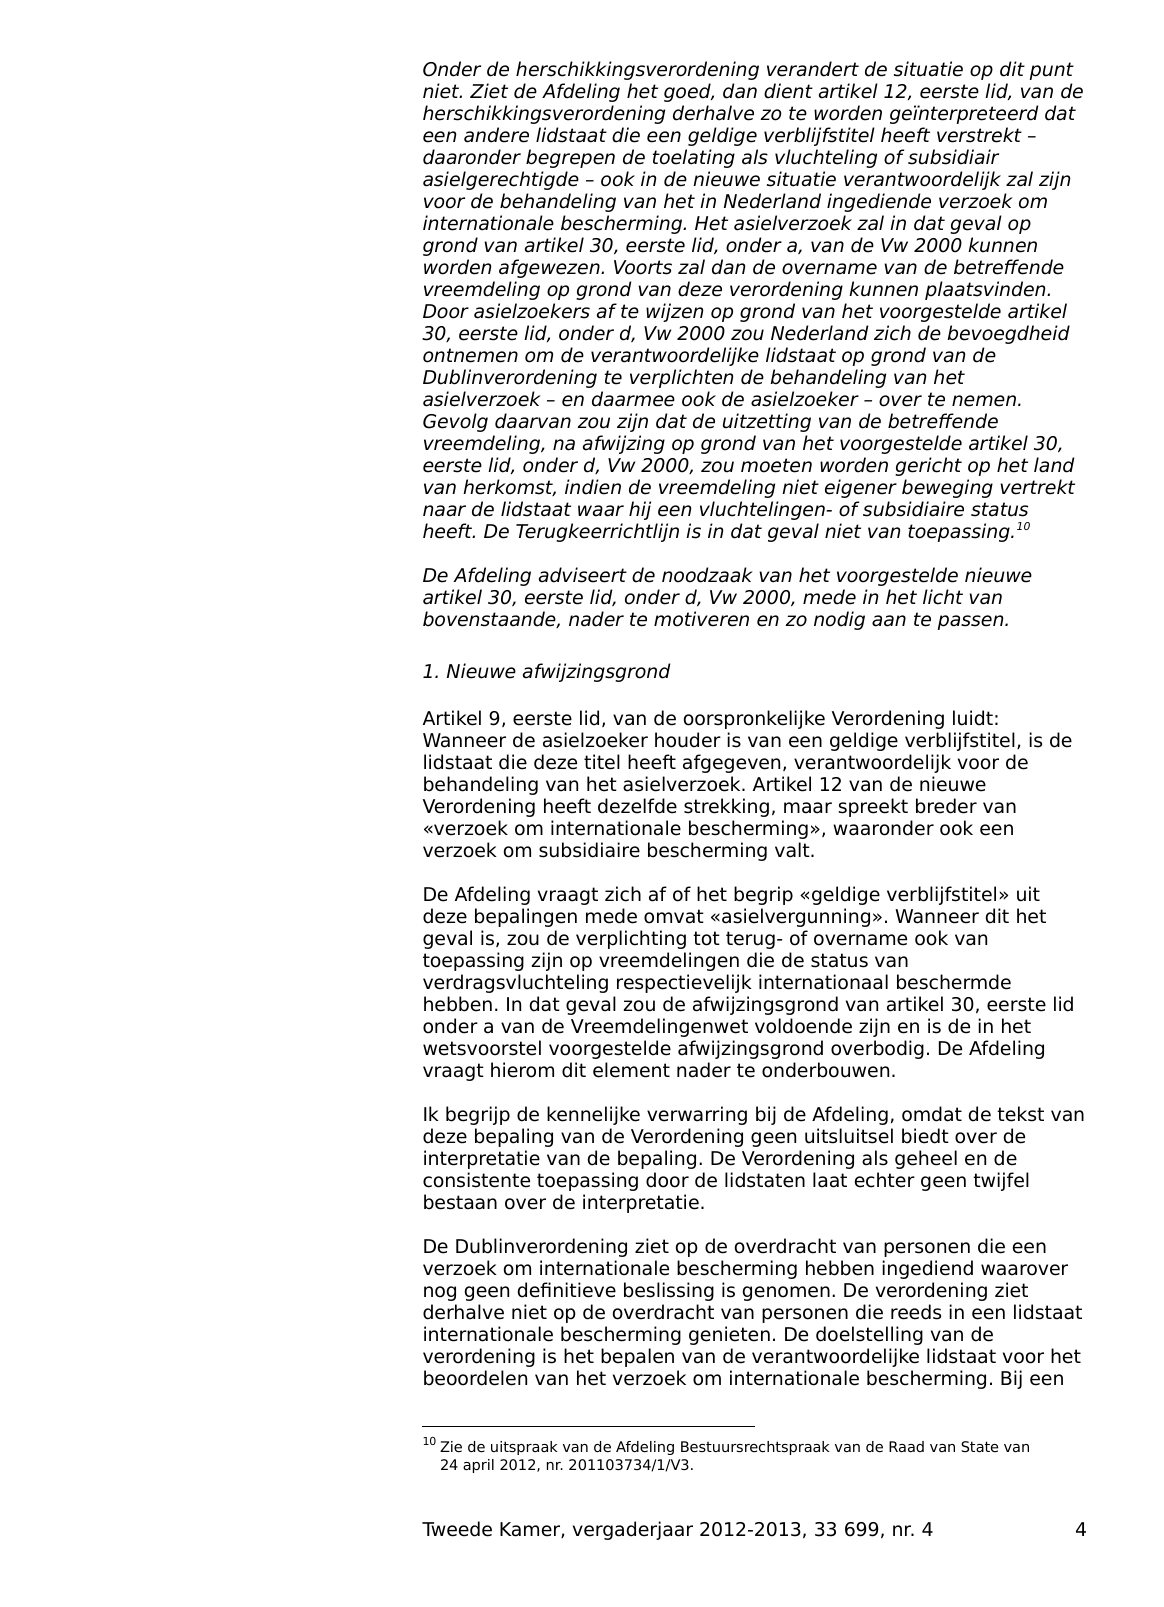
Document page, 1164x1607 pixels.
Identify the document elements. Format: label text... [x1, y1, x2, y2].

subtitle 1. Nieuwe afwijzingsgrond [422, 661, 1087, 683]
text Artikel 9, eerste lid, van de oorspronkelijke Verordening luidt: Wanneer de asielzoeker houder is van een geldige verblijfstitel, is de lidstaat die deze titel heeft afgegeven, verantwoordelijk voor de behandeling van het asielverzoek. Artikel 12 van de nieuwe Verordening heeft dezelfde strekking, maar spreekt breder van «verzoek om internationale bescherming», waaronder ook een verzoek om subsidiaire bescherming valt. [422, 708, 1087, 862]
text Zie de uitspraak van de Afdeling Bestuursrechtspraak van de Raad van State van 24 april 2012, nr. 201103734/1/V3. [422, 1435, 1087, 1474]
text De Afdeling vraagt zich af of het begrip «geldige verblijfstitel» uit deze bepalingen mede omvat «asielvergunning». Wanneer dit het geval is, zou de verplichting tot terug- of overname ook van toepassing zijn op vreemdelingen die de status van verdragsvluchteling respectievelijk internationaal beschermde hebben. In dat geval zou de afwijzingsgrond van artikel 30, eerste lid onder a van de Vreemdelingenwet voldoende zijn en is de in het wetsvoorstel voorgestelde afwijzingsgrond overbodig. De Afdeling vraagt hierom dit element nader te onderbouwen. [422, 884, 1087, 1082]
text Onder de herschikkingsverordening verandert de situatie op dit punt niet. Ziet de Afdeling het goed, dan dient artikel 12, eerste lid, van de herschikkingsverordening derhalve zo te worden geïnterpreteerd dat een andere lidstaat die een geldige verblijfstitel heeft verstrekt – daaronder begrepen de toelating als vluchteling of subsidiair asielgerechtigde – ook in de nieuwe situatie verantwoordelijk zal zijn voor de behandeling van het in Nederland ingediende verzoek om internationale bescherming. Het asielverzoek zal in dat geval op grond van artikel 30, eerste lid, onder a, van de Vw 2000 kunnen worden afgewezen. Voorts zal dan de overname van de betreffende vreemdeling op grond van deze verordening kunnen plaatsvinden. Door asielzoekers af te wijzen op grond van het voorgestelde artikel 30, eerste lid, onder d, Vw 2000 zou Nederland zich de bevoegdheid ontnemen om de verantwoordelijke lidstaat op grond van de Dublinverordening te verplichten de behandeling van het asielverzoek – en daarmee ook de asielzoeker – over te nemen. Gevolg daarvan zou zijn dat de uitzetting van de betreffende vreemdeling, na afwijzing op grond van het voorgestelde artikel 30, eerste lid, onder d, Vw 2000, zou moeten worden gericht op het land van herkomst, indien de vreemdeling niet eigener beweging vertrekt naar de lidstaat waar hij een vluchtelingen- of subsidiaire status heeft. De Terugkeerrichtlijn is in dat geval niet van toepassing. [422, 59, 1087, 543]
text Ik begrijp de kennelijke verwarring bij de Afdeling, omdat de tekst van deze bepaling van de Verordening geen uitsluitsel biedt over de interpretatie van de bepaling. De Verordening als geheel en de consistente toepassing door de lidstaten laat echter geen twijfel bestaan over de interpretatie. [422, 1104, 1087, 1214]
text De Afdeling adviseert de noodzaak van het voorgestelde nieuwe artikel 30, eerste lid, onder d, Vw 2000, mede in het licht van bovenstaande, nader te motiveren en zo nodig aan te passen. [422, 565, 1087, 631]
text De Dublinverordening ziet op de overdracht van personen die een verzoek om internationale bescherming hebben ingediend waarover nog geen definitieve beslissing is genomen. De verordening ziet derhalve niet op de overdracht van personen die reeds in een lidstaat internationale bescherming genieten. De doelstelling van de verordening is het bepalen van de verantwoordelijke lidstaat voor het beoordelen van het verzoek om internationale bescherming. Bij een [422, 1236, 1087, 1390]
